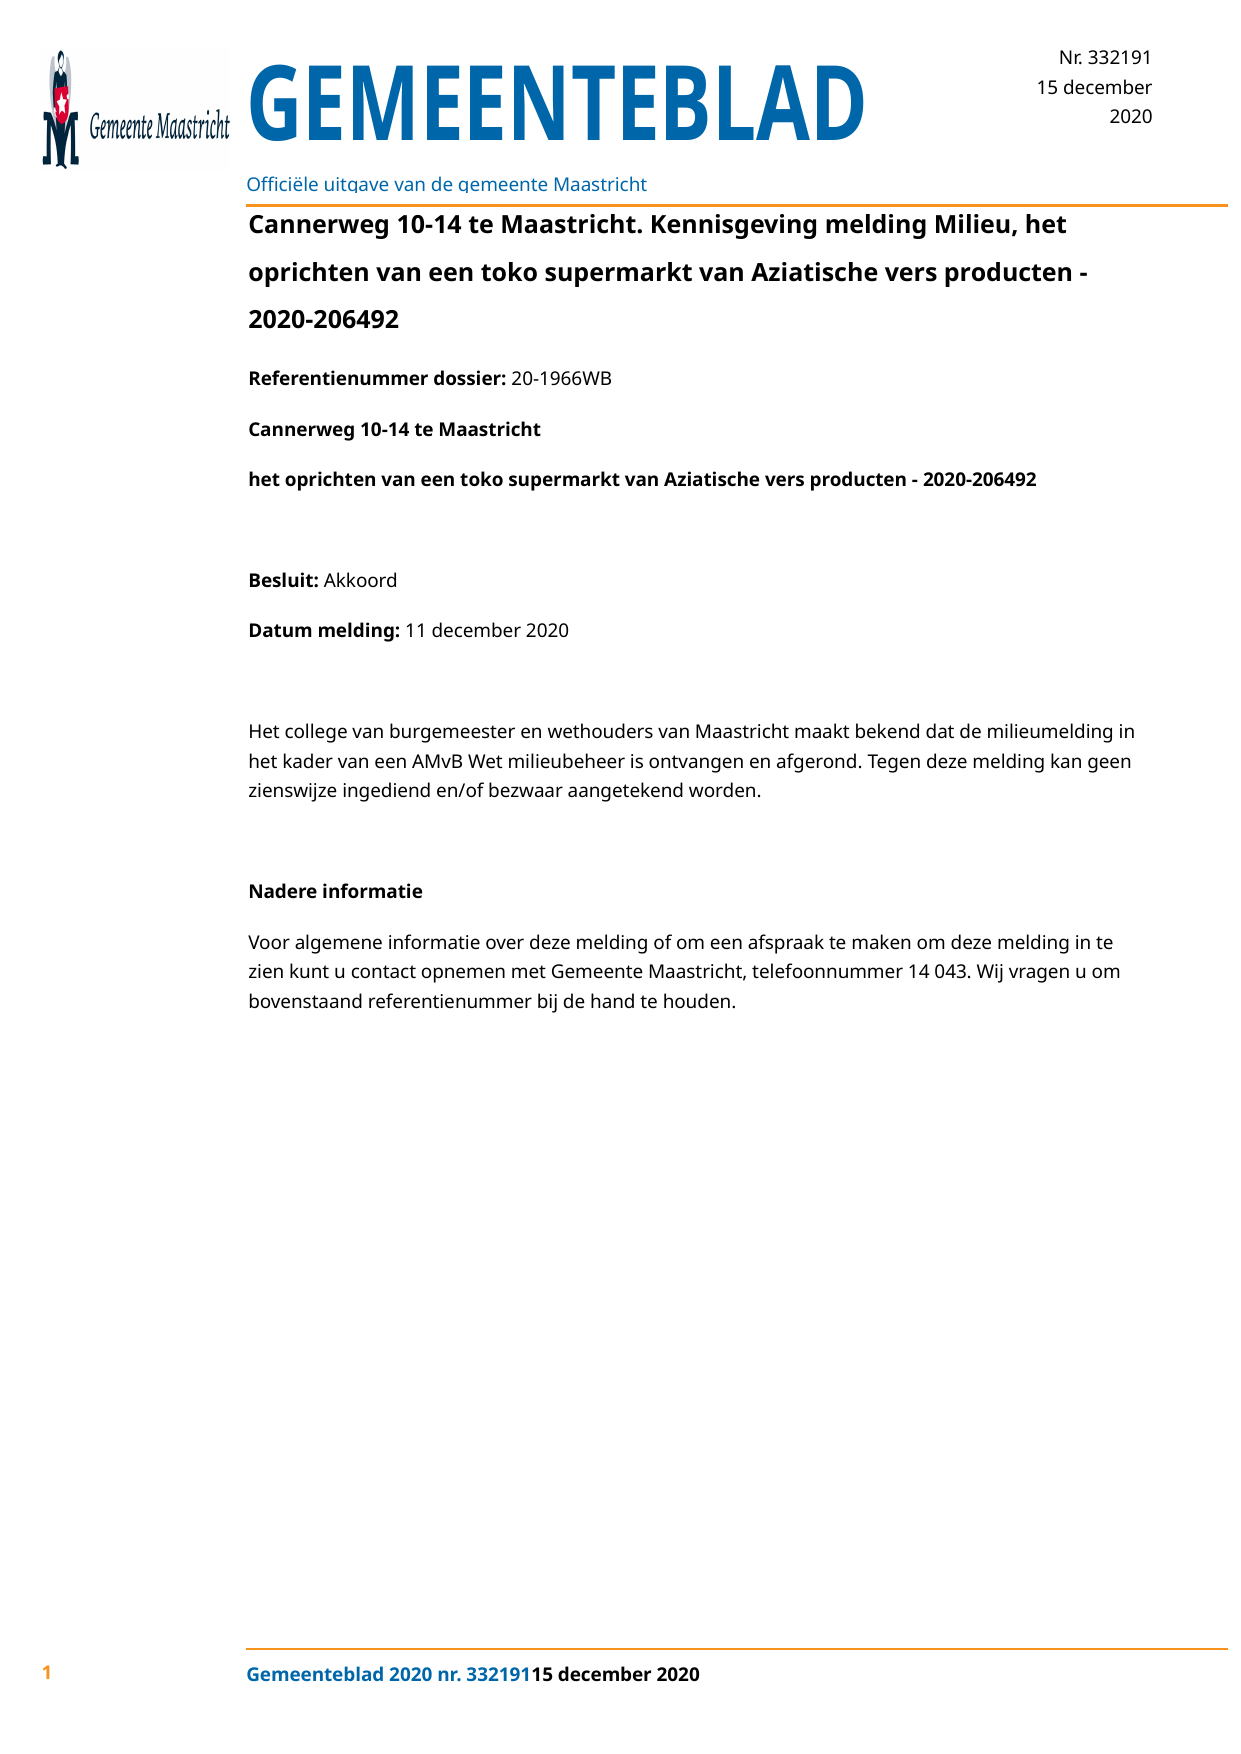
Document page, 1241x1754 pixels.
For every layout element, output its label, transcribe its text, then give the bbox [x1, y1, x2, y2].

text Datum melding: 11 december 2020 [248, 618, 1152, 643]
text Cannerweg 10-14 te Maastricht. Kennisgeving melding Milieu, het oprichten van een toko supermarkt van Aziatische vers producten - 2020-206492 [248, 207, 1152, 336]
text Cannerweg 10-14 te Maastricht [248, 416, 1152, 442]
picture [41, 47, 231, 172]
text Nadere informatie [248, 878, 1152, 904]
text Voor algemene informatie over deze melding of om een afspraak te maken om deze melding in te zien kunt u contact opnemen met Gemeente Maastricht, telefoonnummer 14 043. Wij vragen u om bovenstaand referentienummer bij de hand te houden. [248, 929, 1152, 1014]
text het oprichten van een toko supermarkt van Aziatische vers producten - 2020-206492 [248, 466, 1152, 492]
text Besluit: Akkoord [248, 567, 1152, 593]
text Referentienummer dossier: 20-1966WB [248, 366, 1152, 391]
text Het college van burgemeester en wethouders van Maastricht maakt bekend dat de milieumelding in het kader van een AMvB Wet milieubeheer is ontvangen en afgerond. Tegen deze melding kan geen zienswijze ingediend en/of bezwaar aangetekend worden. [248, 718, 1152, 803]
